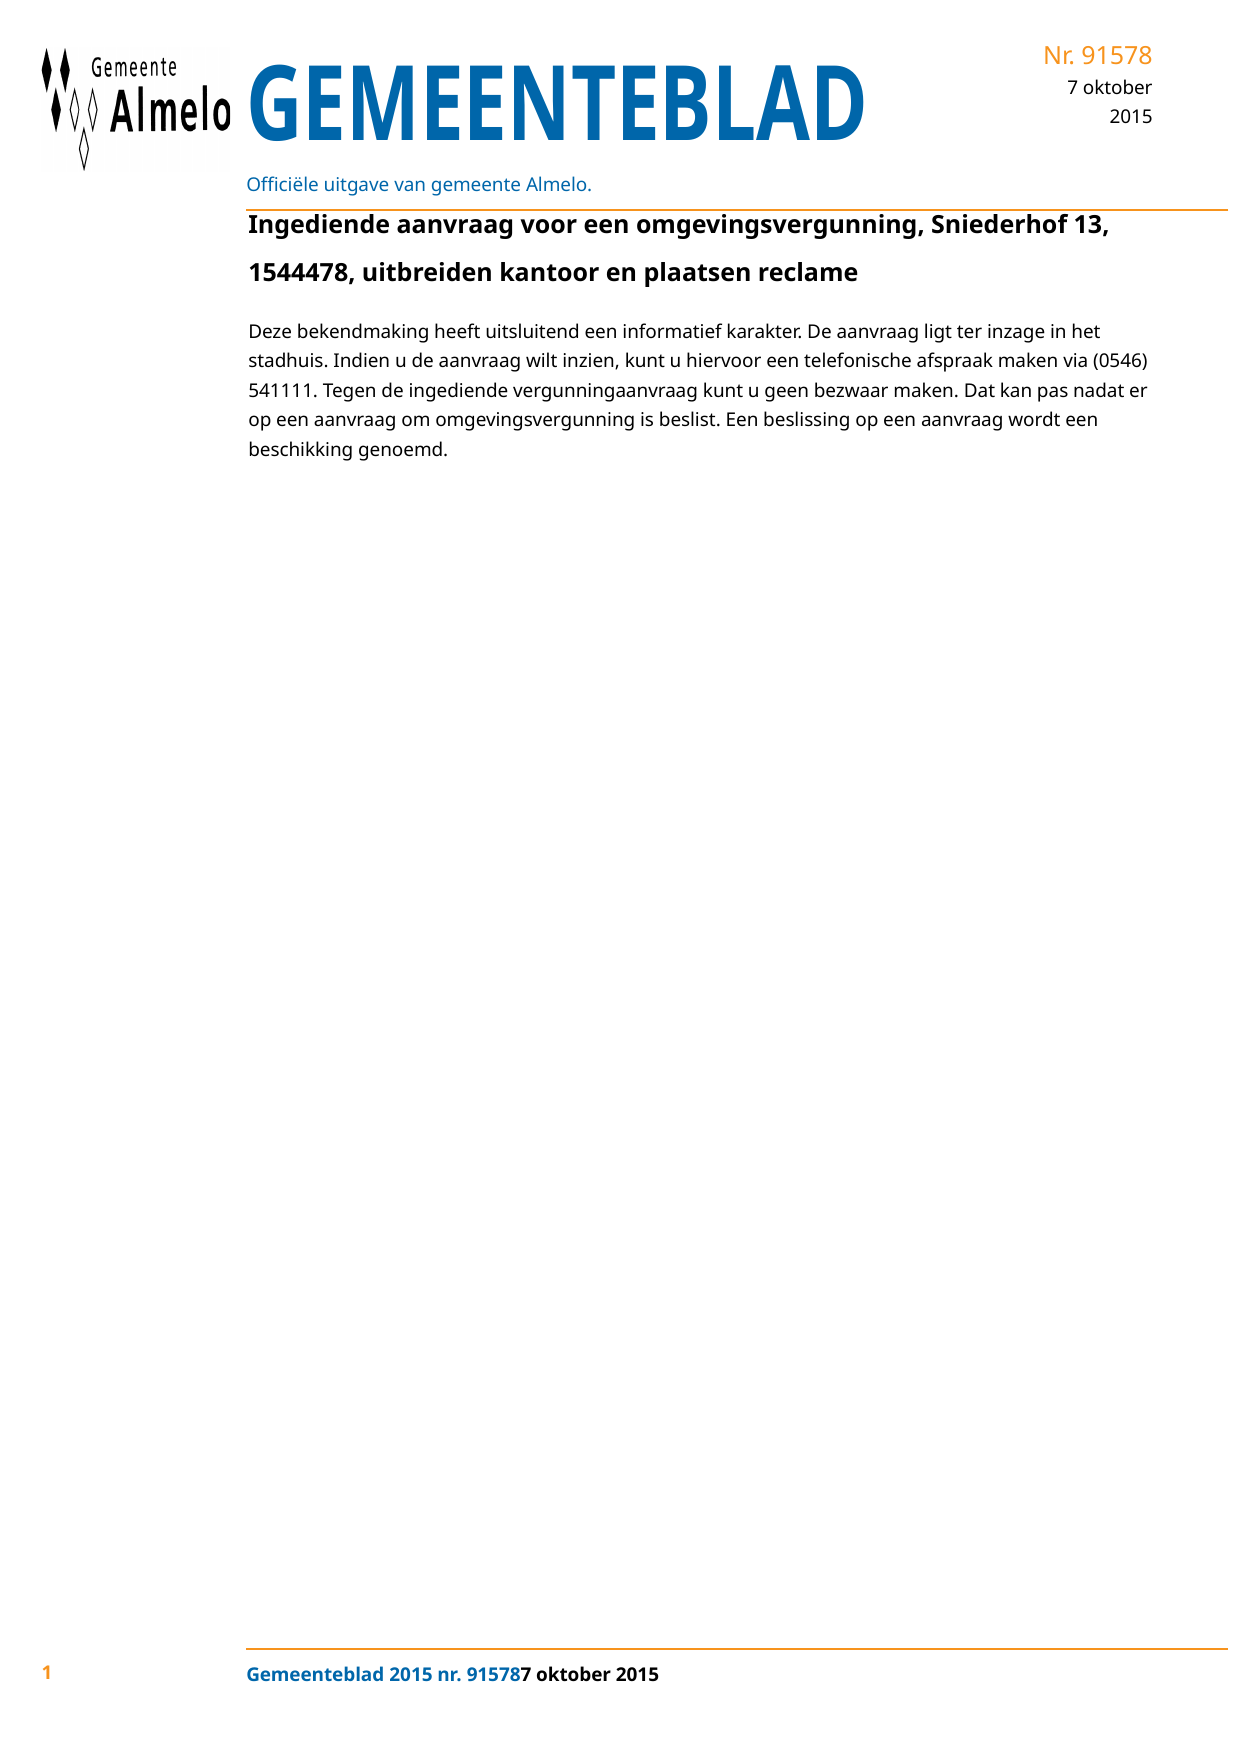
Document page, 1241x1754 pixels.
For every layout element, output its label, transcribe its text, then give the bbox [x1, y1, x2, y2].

picture [41, 47, 231, 172]
text Deze bekendmaking heeft uitsluitend een informatief karakter. De aanvraag ligt ter inzage in het stadhuis. Indien u de aanvraag wilt inzien, kunt u hiervoor een telefonische afspraak maken via (0546) 541111. Tegen de ingediende vergunningaanvraag kunt u geen bezwaar maken. Dat kan pas nadat er op een aanvraag om omgevingsvergunning is beslist. Een beslissing op een aanvraag wordt een beschikking genoemd. [248, 318, 1152, 462]
text Ingediende aanvraag voor een omgevingsvergunning, Sniederhof 13, 1544478, uitbreiden kantoor en plaatsen reclame [248, 211, 1152, 288]
